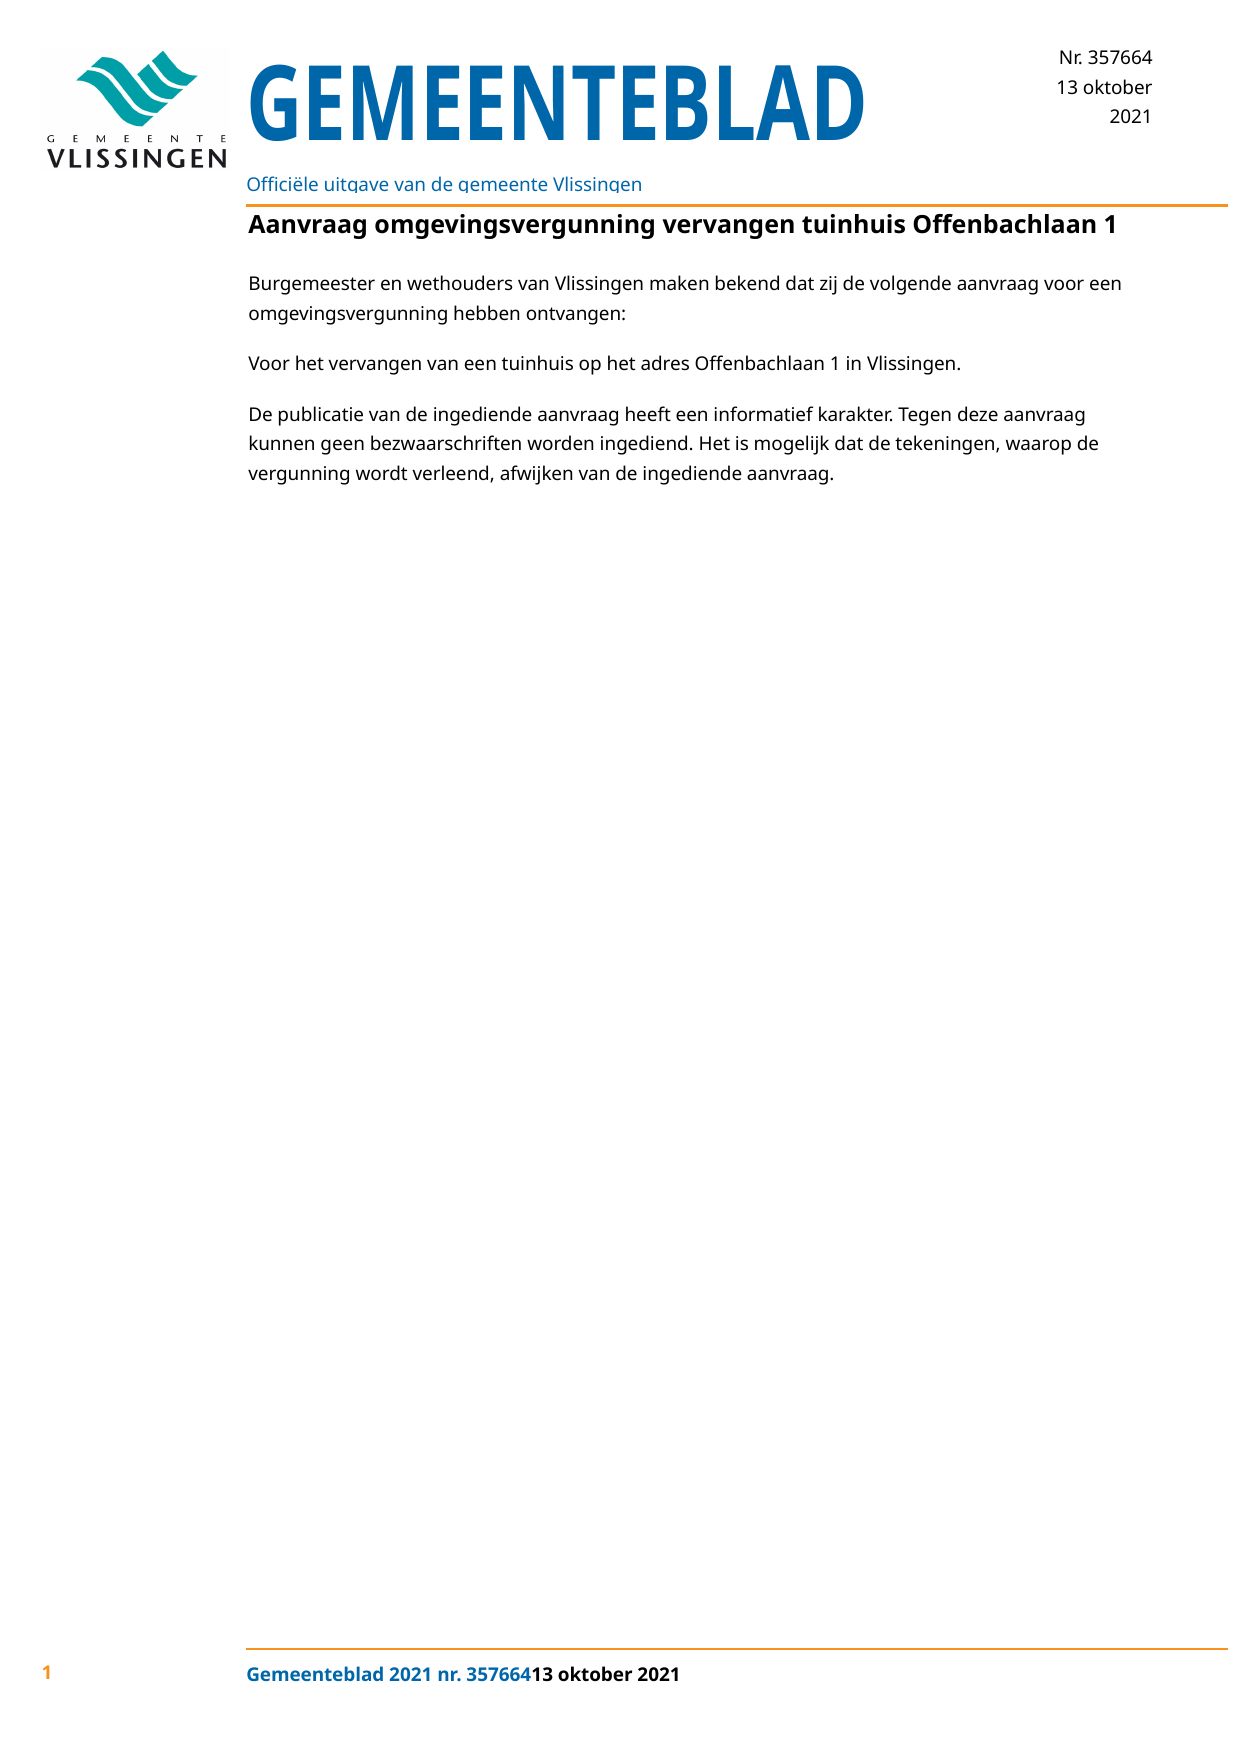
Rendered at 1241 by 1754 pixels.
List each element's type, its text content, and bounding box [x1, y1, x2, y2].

picture [41, 47, 231, 172]
text Aanvraag omgevingsvergunning vervangen tuinhuis Offenbachlaan 1 [248, 207, 1152, 241]
text De publicatie van de ingediende aanvraag heeft een informatief karakter. Tegen deze aanvraag kunnen geen bezwaarschriften worden ingediend. Het is mogelijk dat de tekeningen, waarop de vergunning wordt verleend, afwijken van de ingediende aanvraag. [248, 401, 1152, 486]
text Burgemeester en wethouders van Vlissingen maken bekend dat zij de volgende aanvraag voor een omgevingsvergunning hebben ontvangen: [248, 270, 1152, 326]
text Voor het vervangen van een tuinhuis op het adres Offenbachlaan 1 in Vlissingen. [248, 350, 1152, 376]
